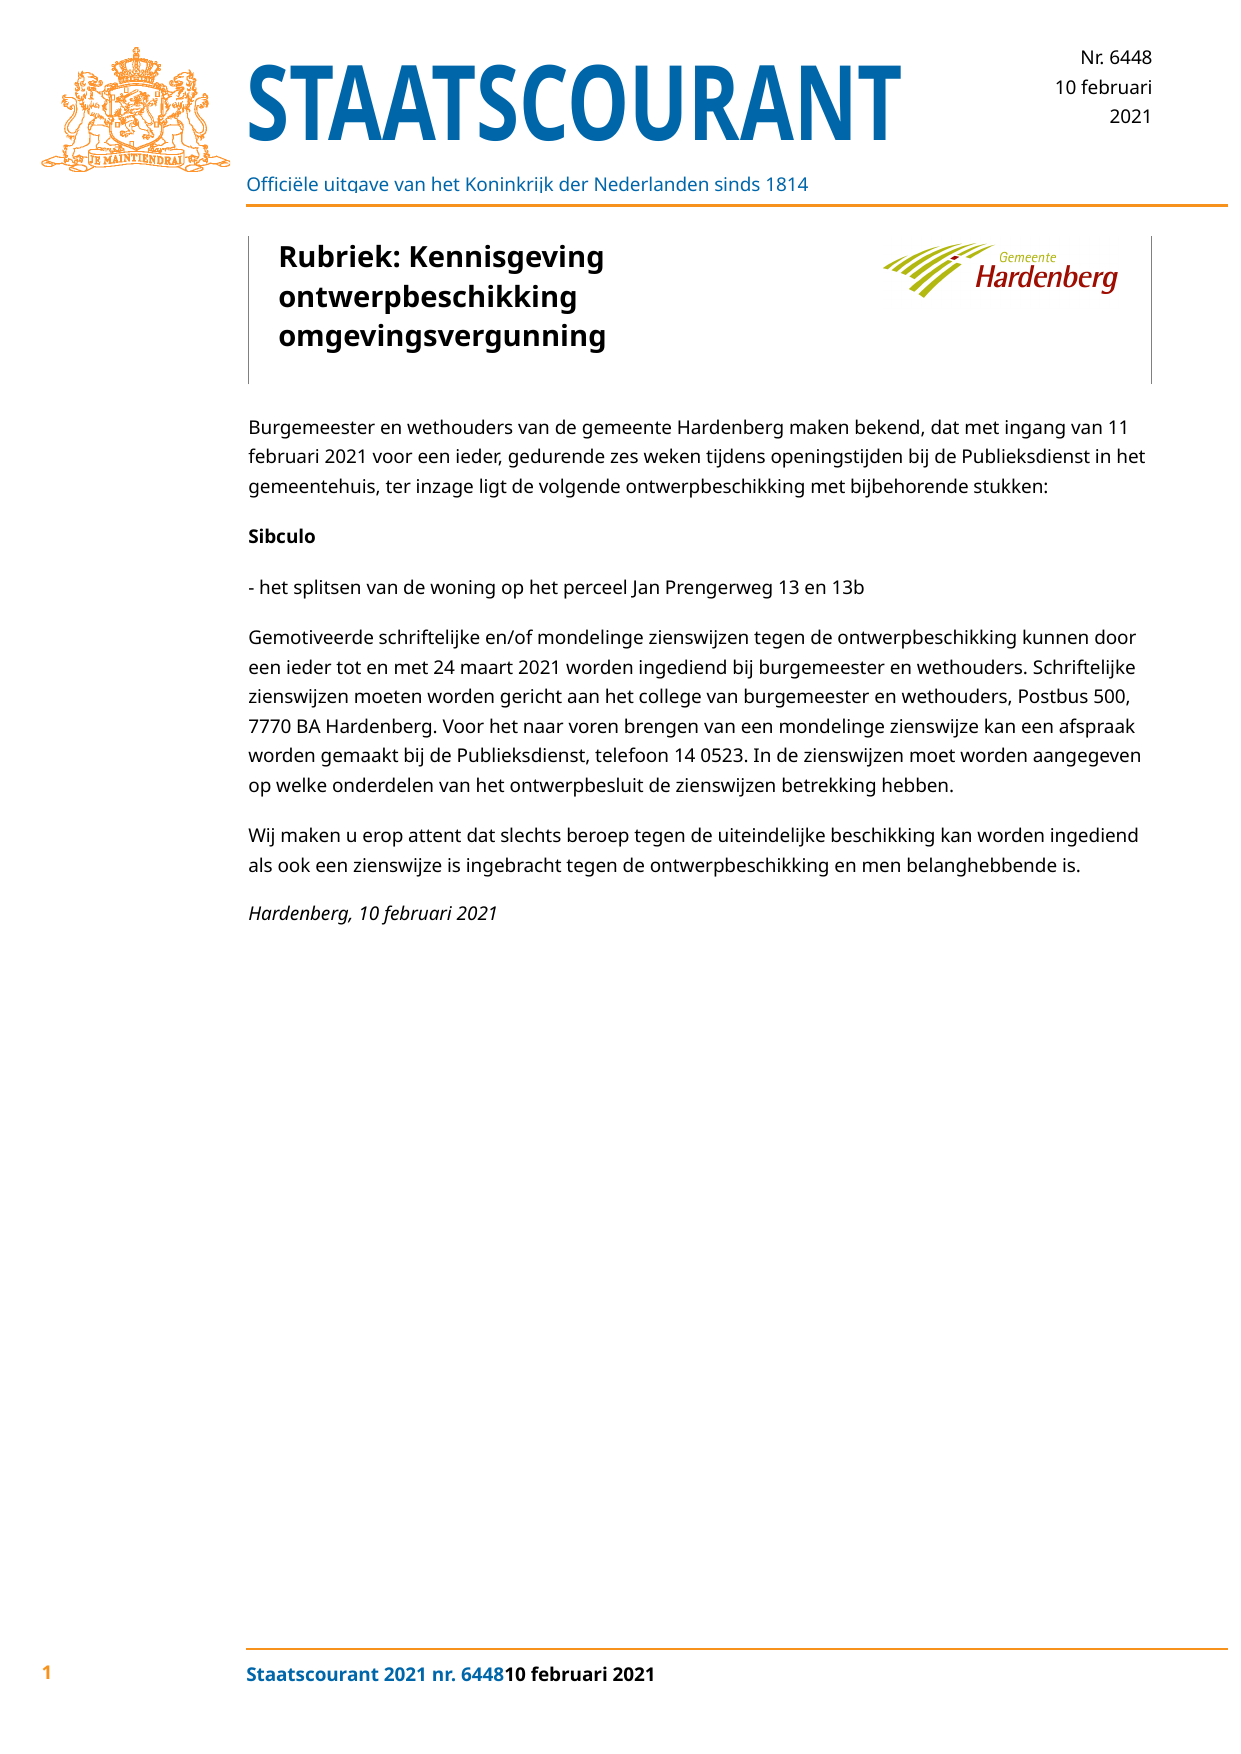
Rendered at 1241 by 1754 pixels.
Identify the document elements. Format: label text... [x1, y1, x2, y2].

text Sibculo [248, 523, 1152, 549]
table_header Rubriek: Kennisgeving ontwerpbeschikking omgevingsvergunning [249, 236, 850, 384]
text - het splitsen van de woning op het perceel Jan Prengerweg 13 en 13b [248, 574, 1152, 600]
text Gemotiveerde schriftelijke en/of mondelinge zienswijzen tegen de ontwerpbeschikking kunnen door een ieder tot en met 24 maart 2021 worden ingediend bij burgemeester en wethouders. Schriftelijke zienswijzen moeten worden gericht aan het college van burgemeester en wethouders, Postbus 500, 7770 BA Hardenberg. Voor het naar voren brengen van een mondelinge zienswijze kan een afspraak worden gemaakt bij de Publieksdienst, telefoon 14 0523. In de zienswijzen moet worden aangegeven op welke onderdelen van het ontwerpbesluit de zienswijzen betrekking hebben. [248, 624, 1152, 798]
text Hardenberg, 10 februari 2021 [248, 900, 1152, 926]
picture [882, 236, 1119, 309]
text Wij maken u erop attent dat slechts beroep tegen de uiteindelijke beschikking kan worden ingediend als ook een zienswijze is ingebracht tegen de ontwerpbeschikking en men belanghebbende is. [248, 823, 1152, 878]
text Burgemeester en wethouders van de gemeente Hardenberg maken bekend, dat met ingang van 11 februari 2021 voor een ieder, gedurende zes weken tijdens openingstijden bij de Publieksdienst in het gemeentehuis, ter inzage ligt de volgende ontwerpbeschikking met bijbehorende stukken: [248, 414, 1152, 499]
picture [41, 47, 231, 172]
table_header [850, 236, 1151, 384]
